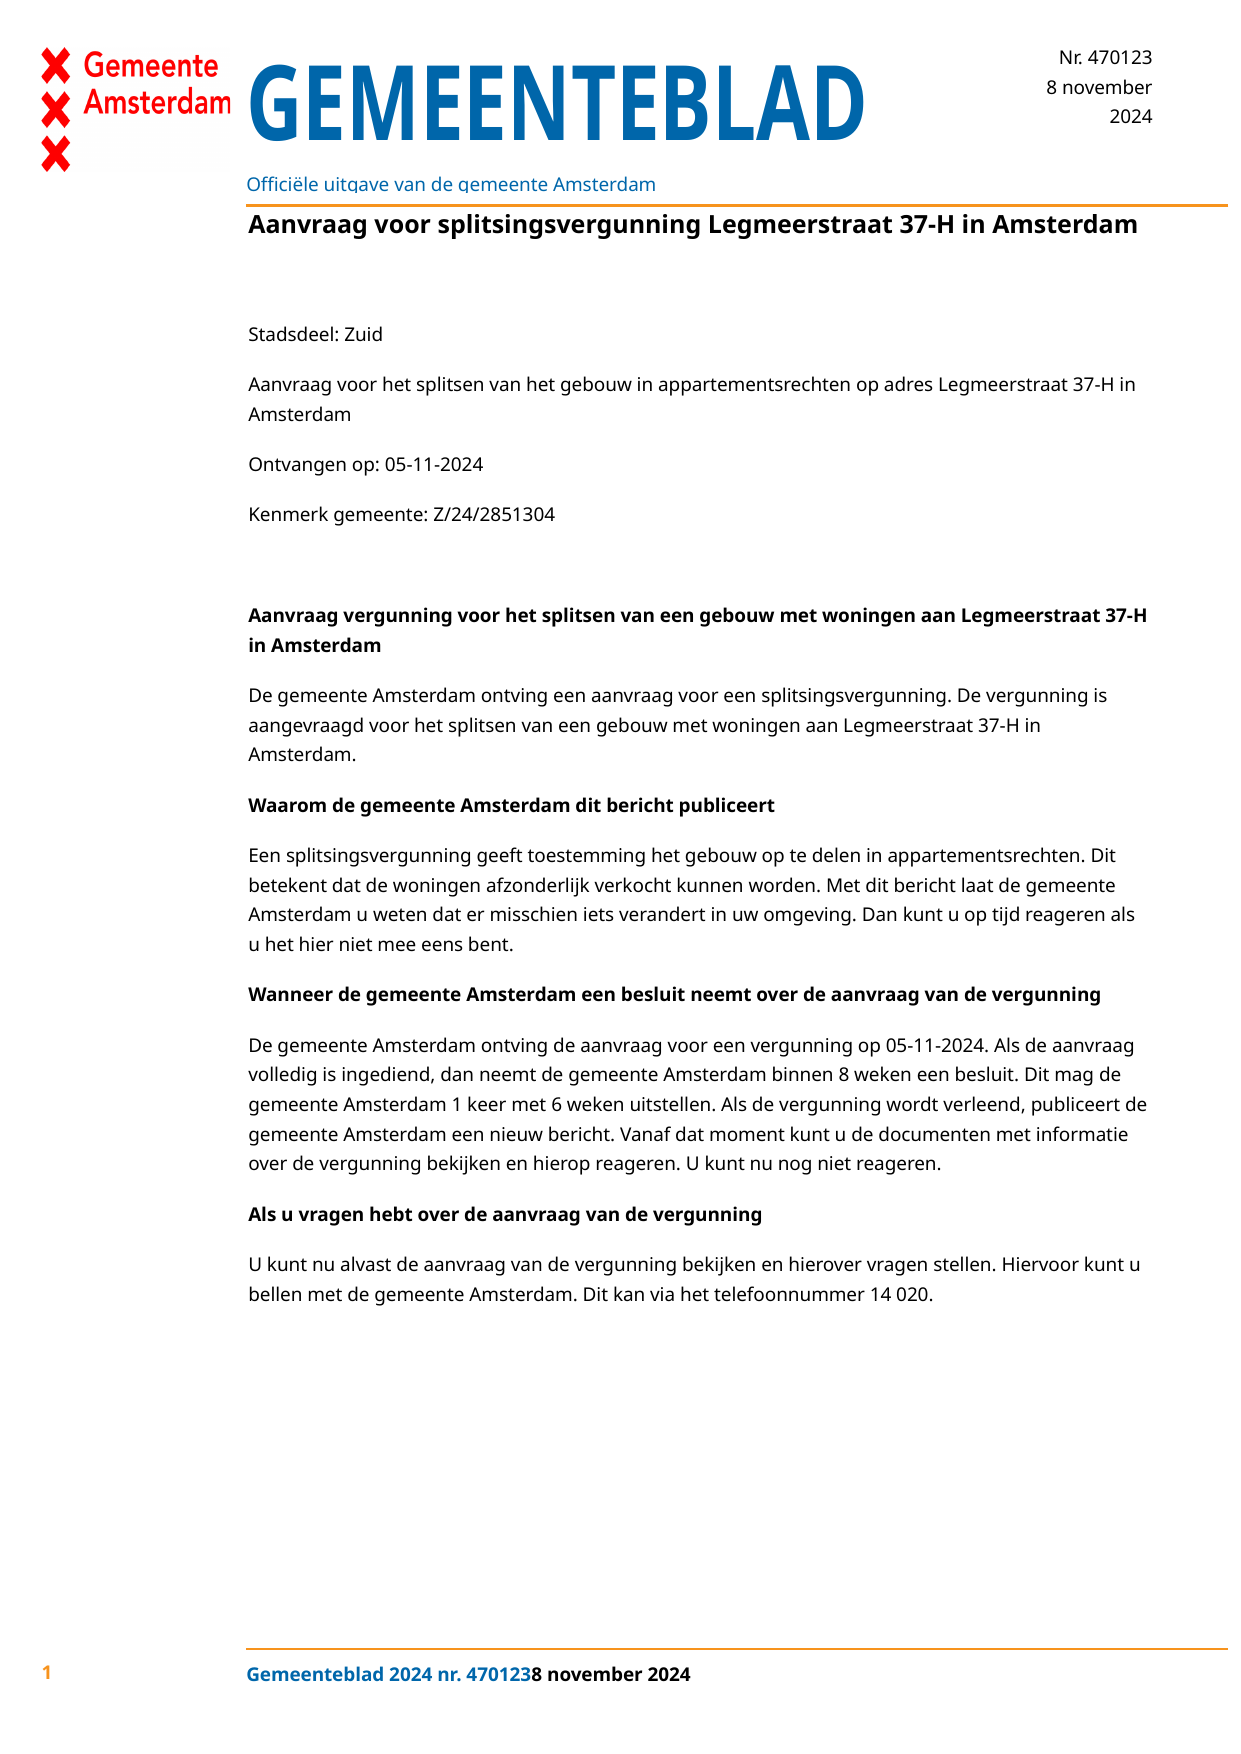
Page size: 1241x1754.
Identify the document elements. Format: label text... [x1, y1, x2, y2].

text Kenmerk gemeente: Z/24/2851304 [248, 502, 1152, 527]
text U kunt nu alvast de aanvraag van de vergunning bekijken en hierover vragen stellen. Hiervoor kunt u bellen met de gemeente Amsterdam. Dit kan via het telefoonnummer 14 020. [248, 1251, 1152, 1306]
text De gemeente Amsterdam ontving de aanvraag voor een vergunning op 05-11-2024. Als de aanvraag volledig is ingediend, dan neemt de gemeente Amsterdam binnen 8 weken een besluit. Dit mag de gemeente Amsterdam 1 keer met 6 weken uitstellen. Als de vergunning wordt verleend, publiceert de gemeente Amsterdam een nieuw bericht. Vanaf dat moment kunt u de documenten met informatie over de vergunning bekijken en hierop reageren. U kunt nu nog niet reageren. [248, 1032, 1152, 1176]
text Als u vragen hebt over de aanvraag van de vergunning [248, 1201, 1152, 1226]
text Aanvraag voor het splitsen van het gebouw in appartementsrechten op adres Legmeerstraat 37-H in Amsterdam [248, 371, 1152, 426]
text Stadsdeel: Zuid [248, 321, 1152, 346]
text Waarom de gemeente Amsterdam dit bericht publiceert [248, 792, 1152, 818]
text Aanvraag vergunning voor het splitsen van een gebouw met woningen aan Legmeerstraat 37-H in Amsterdam [248, 602, 1152, 658]
text De gemeente Amsterdam ontving een aanvraag voor een splitsingsvergunning. De vergunning is aangevraagd voor het splitsen van een gebouw met woningen aan Legmeerstraat 37-H in Amsterdam. [248, 682, 1152, 767]
text Aanvraag voor splitsingsvergunning Legmeerstraat 37-H in Amsterdam [248, 207, 1152, 241]
text Ontvangen op: 05-11-2024 [248, 451, 1152, 477]
picture [41, 47, 231, 172]
text Wanneer de gemeente Amsterdam een besluit neemt over de aanvraag van de vergunning [248, 982, 1152, 1007]
text Een splitsingsvergunning geeft toestemming het gebouw op te delen in appartementsrechten. Dit betekent dat de woningen afzonderlijk verkocht kunnen worden. Met dit bericht laat de gemeente Amsterdam u weten dat er misschien iets verandert in uw omgeving. Dan kunt u op tijd reageren als u het hier niet mee eens bent. [248, 842, 1152, 957]
